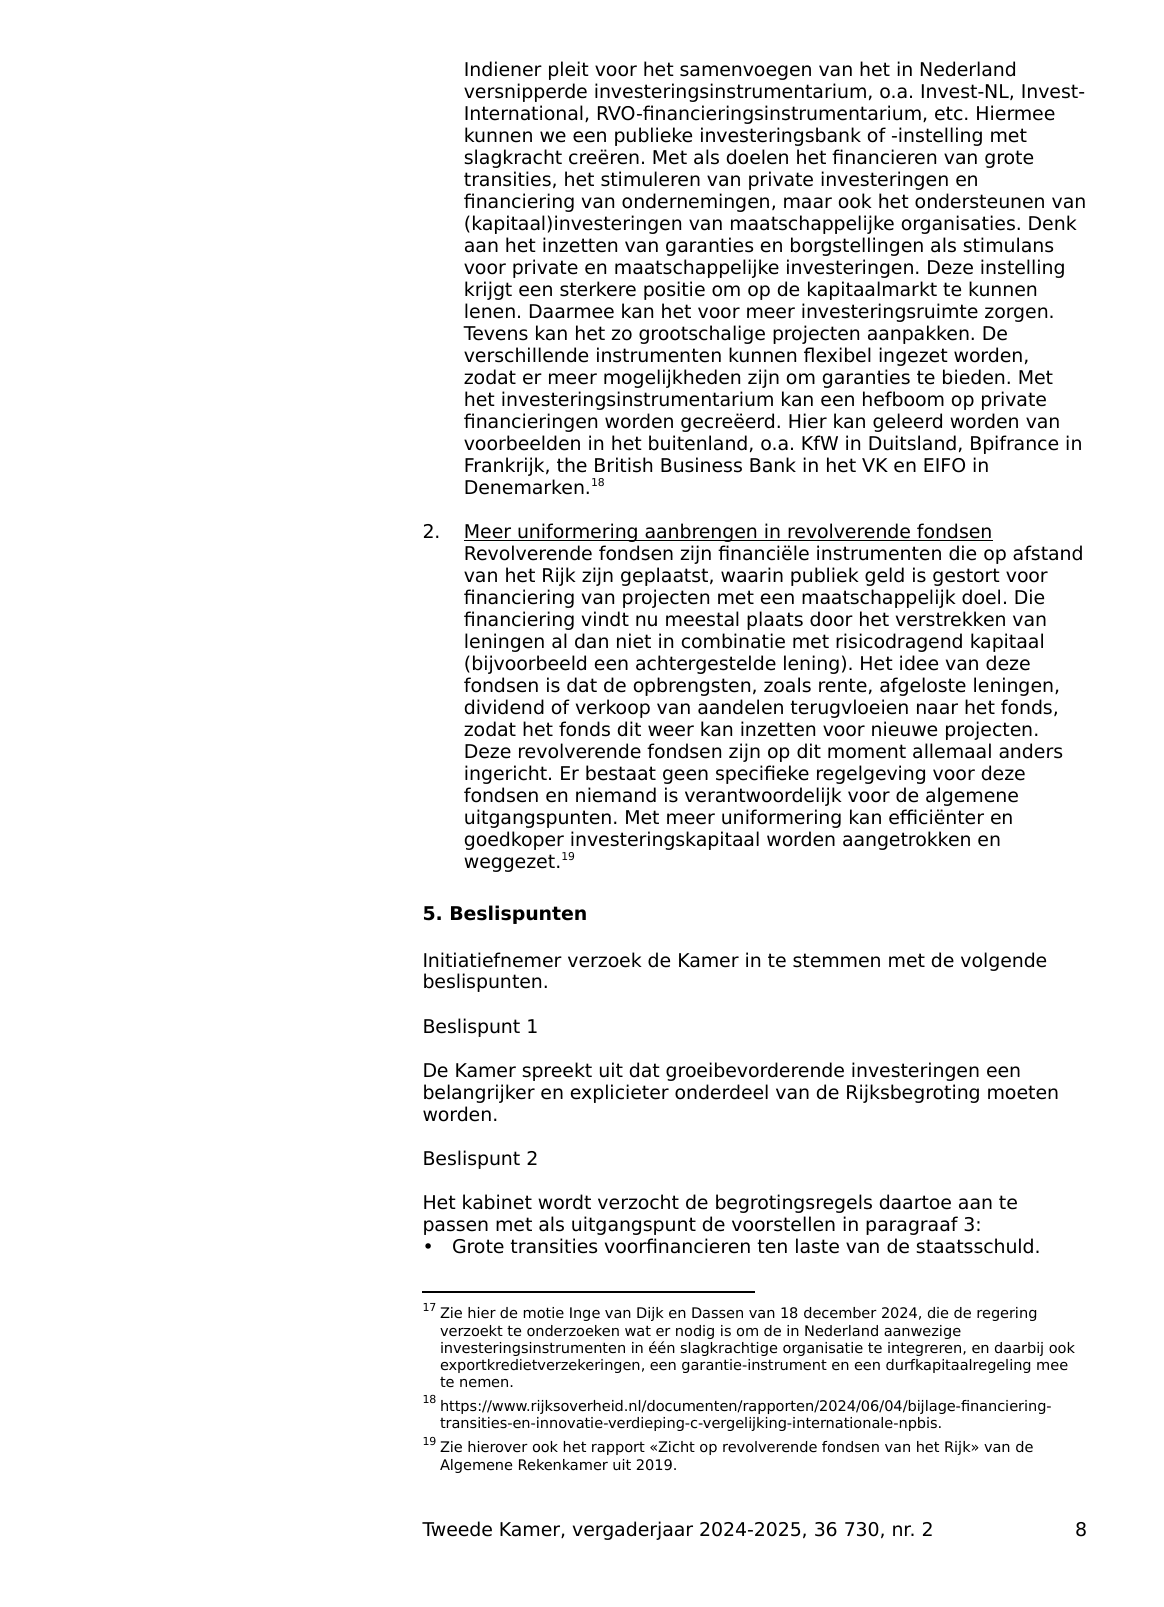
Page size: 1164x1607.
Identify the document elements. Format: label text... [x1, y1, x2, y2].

text Het kabinet wordt verzocht de begrotingsregels daartoe aan te passen met als uitgangspunt de voorstellen in paragraaf 3: [422, 1192, 1087, 1236]
text Zie hierover ook het rapport «Zicht op revolverende fondsen van het Rijk» van de Algemene Rekenkamer uit 2019. [422, 1435, 1087, 1474]
text Initiatiefnemer verzoek de Kamer in te stemmen met de volgende beslispunten. [422, 949, 1087, 993]
text • Grote transities voorfinancieren ten laste van de staatsschuld. [422, 1236, 1087, 1258]
subtitle 5. Beslispunten [422, 902, 1087, 924]
text De Kamer spreekt uit dat groeibevorderende investeringen een belangrijker en explicieter onderdeel van de Rijksbegroting moeten worden. [422, 1060, 1087, 1126]
text Zie hier de motie Inge van Dijk en Dassen van 18 december 2024, die de regering verzoekt te onderzoeken wat er nodig is om de in Nederland aanwezige investeringsinstrumenten in één slagkrachtige organisatie te integreren, en daarbij ook exportkredietverzekeringen, een garantie-instrument en een durfkapitaalregeling mee te nemen. [422, 1301, 1087, 1391]
text Beslispunt 1 [422, 1016, 1087, 1038]
text Revolverende fondsen zijn financiële instrumenten die op afstand van het Rijk zijn geplaatst, waarin publiek geld is gestort voor financiering van projecten met een maatschappelijk doel. Die financiering vindt nu meestal plaats door het verstrekken van leningen al dan niet in combinatie met risicodragend kapitaal (bijvoorbeeld een achtergestelde lening). Het idee van deze fondsen is dat de opbrengsten, zoals rente, afgeloste leningen, dividend of verkoop van aandelen terugvloeien naar het fonds, zodat het fonds dit weer kan inzetten voor nieuwe projecten. Deze revolverende fondsen zijn op dit moment allemaal anders ingericht. Er bestaat geen specifieke regelgeving voor deze fondsen en niemand is verantwoordelijk voor de algemene uitgangspunten. Met meer uniformering kan efficiënter en goedkoper investeringskapitaal worden aangetrokken en weggezet. [464, 543, 1087, 872]
text 2. Meer uniformering aanbrengen in revolverende fondsen [422, 521, 1087, 543]
text Indiener pleit voor het samenvoegen van het in Nederland versnipperde investeringsinstrumentarium, o.a. Invest-NL, Invest-International, RVO-financieringsinstrumentarium, etc. Hiermee kunnen we een publieke investeringsbank of -instelling met slagkracht creëren. Met als doelen het financieren van grote transities, het stimuleren van private investeringen en financiering van ondernemingen, maar ook het ondersteunen van (kapitaal)investeringen van maatschappelijke organisaties. Denk aan het inzetten van garanties en borgstellingen als stimulans voor private en maatschappelijke investeringen. Deze instelling krijgt een sterkere positie om op de kapitaalmarkt te kunnen lenen. Daarmee kan het voor meer investeringsruimte zorgen. Tevens kan het zo grootschalige projecten aanpakken. De verschillende instrumenten kunnen flexibel ingezet worden, zodat er meer mogelijkheden zijn om garanties te bieden. Met het investeringsinstrumentarium kan een hefboom op private financieringen worden gecreëerd. Hier kan geleerd worden van voorbeelden in het buitenland, o.a. KfW in Duitsland, Bpifrance in Frankrijk, the British Business Bank in het VK en EIFO in Denemarken. [464, 59, 1087, 499]
text Beslispunt 2 [422, 1148, 1087, 1170]
text https://www.rijksoverheid.nl/documenten/rapporten/2024/06/04/bijlage-financiering-transities-en-innovatie-verdieping-c-vergelijking-internationale-npbis. [422, 1393, 1087, 1432]
